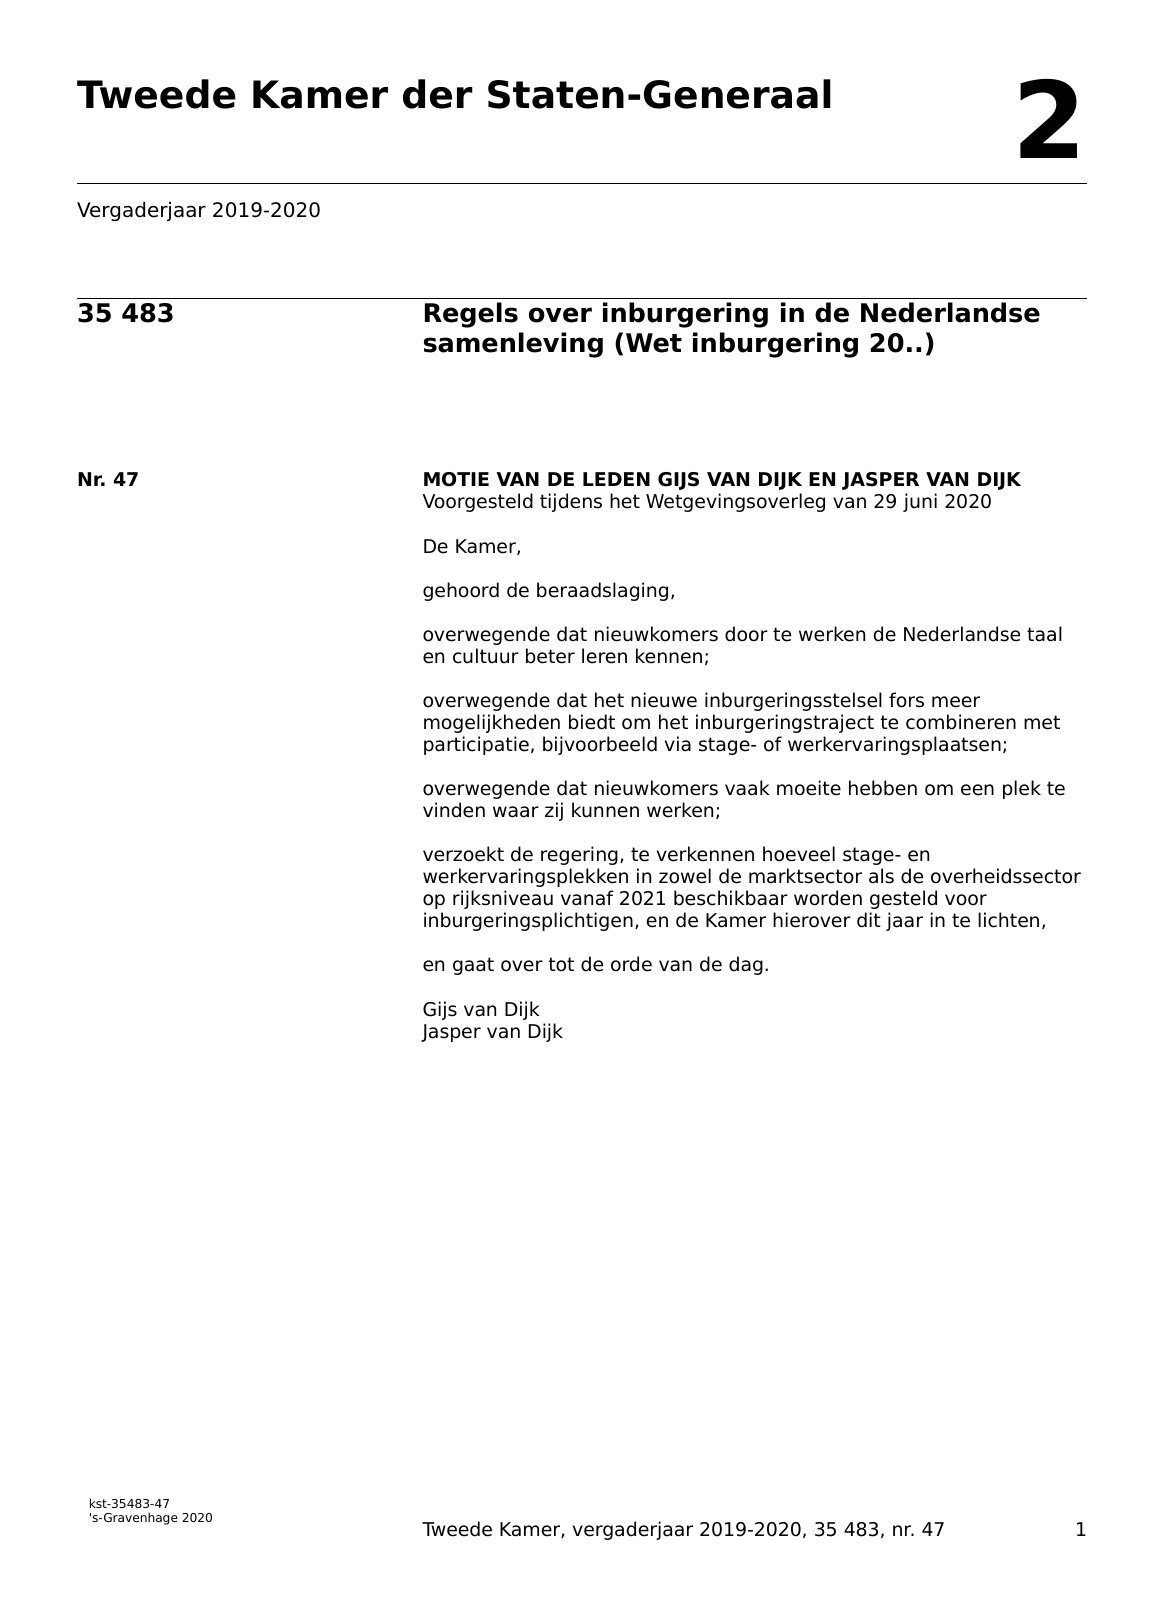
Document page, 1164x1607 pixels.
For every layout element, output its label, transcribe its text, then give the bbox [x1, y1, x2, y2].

text overwegende dat nieuwkomers vaak moeite hebben om een plek te vinden waar zij kunnen werken; [422, 778, 1087, 822]
text overwegende dat het nieuwe inburgeringsstelsel fors meer mogelijkheden biedt om het inburgeringstraject te combineren met participatie, bijvoorbeeld via stage- of werkervaringsplaatsen; [422, 690, 1087, 756]
text gehoord de beraadslaging, [422, 580, 1087, 602]
text Jasper van Dijk [422, 1021, 1087, 1042]
text overwegende dat nieuwkomers door te werken de Nederlandse taal en cultuur beter leren kennen; [422, 624, 1087, 668]
text kst-35483-47 [88, 1497, 323, 1511]
text Voorgesteld tijdens het Wetgevingsoverleg van 29 juni 2020 [422, 491, 1087, 513]
table_cell Vergaderjaar 2019-2020 [77, 184, 1087, 298]
text De Kamer, [422, 536, 1087, 557]
subtitle 35 483 Regels over inburgering in de Nederlandse samenleving (Wet inburgering 20..) [77, 299, 1087, 358]
text verzoekt de regering, te verkennen hoeveel stage- en werkervaringsplekken in zowel de marktsector als de overheidssector op rijksniveau vanaf 2021 beschikbaar worden gesteld voor inburgeringsplichtigen, en de Kamer hierover dit jaar in te lichten, [422, 844, 1087, 932]
text 's-Gravenhage 2020 [88, 1511, 323, 1525]
text Gijs van Dijk [422, 998, 1087, 1021]
subtitle Nr. 47 MOTIE VAN DE LEDEN GIJS VAN DIJK EN JASPER VAN DIJK [77, 469, 1087, 491]
table_header Tweede Kamer der Staten-Generaal [77, 59, 886, 183]
table_header 2 [886, 59, 1087, 183]
text en gaat over tot de orde van de dag. [422, 954, 1087, 976]
